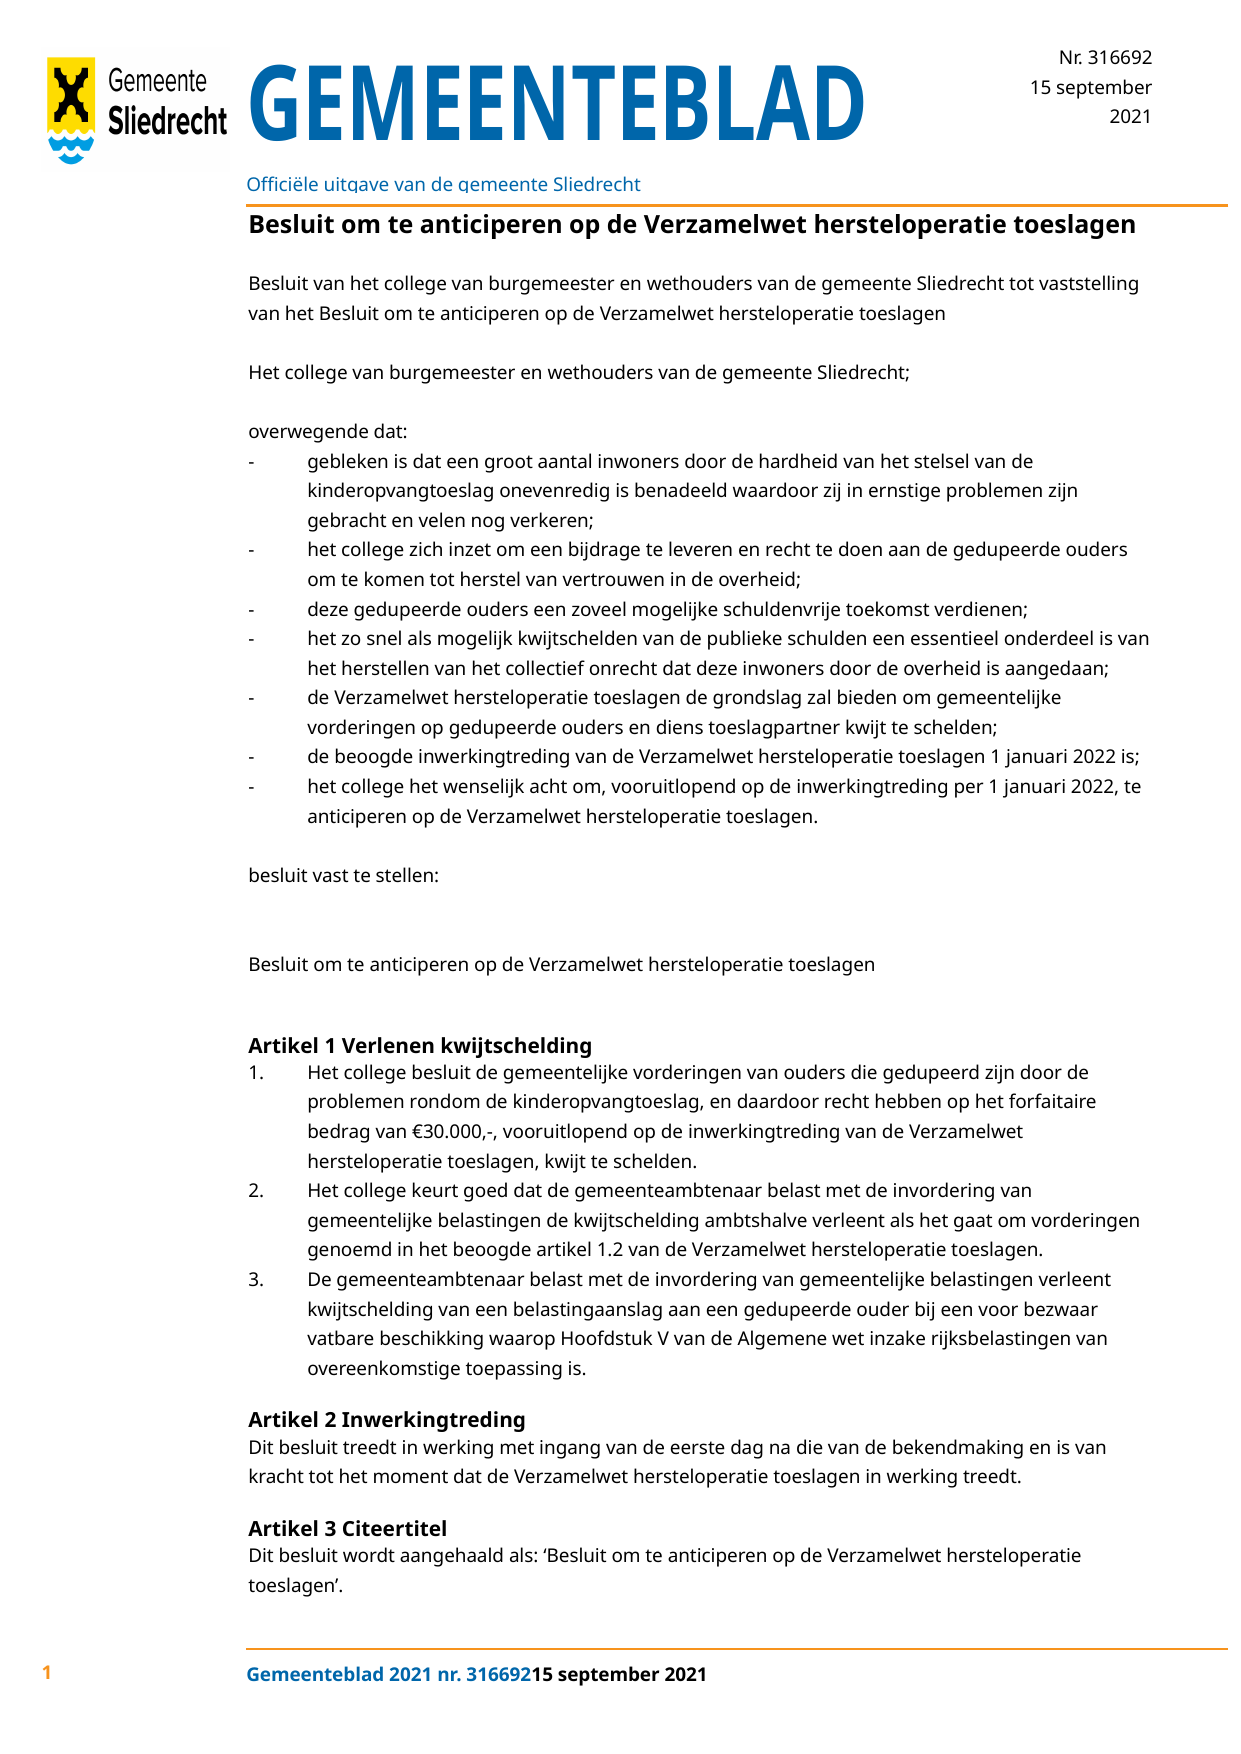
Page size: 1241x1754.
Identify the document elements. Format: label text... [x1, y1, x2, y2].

text Besluit om te anticiperen op de Verzamelwet hersteloperatie toeslagen [248, 207, 1152, 241]
list Het college besluit de gemeentelijke vorderingen van ouders die gedupeerd zijn door de problemen rondom de kinderopvangtoeslag, en daardoor recht hebben op het forfaitaire bedrag van €30.000,-, vooruitlopend op de inwerkingtreding van de Verzamelwet hersteloperatie toeslagen, kwijt te schelden. [248, 1059, 1152, 1174]
list het college het wenselijk acht om, vooruitlopend op de inwerkingtreding per 1 januari 2022, te anticiperen op de Verzamelwet hersteloperatie toeslagen. [248, 773, 1152, 828]
text Dit besluit wordt aangehaald als: ‘Besluit om te anticiperen op de Verzamelwet hersteloperatie toeslagen’. [248, 1542, 1152, 1598]
text Artikel 3 Citeertitel [248, 1514, 1152, 1542]
text Dit besluit treedt in werking met ingang van de eerste dag na die van de bekendmaking en is van kracht tot het moment dat de Verzamelwet hersteloperatie toeslagen in werking treedt. [248, 1434, 1152, 1489]
list gebleken is dat een groot aantal inwoners door de hardheid van het stelsel van de kinderopvangtoeslag onevenredig is benadeeld waardoor zij in ernstige problemen zijn gebracht en velen nog verkeren; [248, 448, 1152, 533]
text Artikel 2 Inwerkingtreding [248, 1405, 1152, 1434]
text besluit vast te stellen: [248, 862, 1152, 888]
text Het college van burgemeester en wethouders van de gemeente Sliedrecht; [248, 359, 1152, 385]
list Het college keurt goed dat de gemeenteambtenaar belast met de invordering van gemeentelijke belastingen de kwijtschelding ambtshalve verleent als het gaat om vorderingen genoemd in het beoogde artikel 1.2 van de Verzamelwet hersteloperatie toeslagen. [248, 1177, 1152, 1262]
text Artikel 1 Verlenen kwijtschelding [248, 1031, 1152, 1059]
list de Verzamelwet hersteloperatie toeslagen de grondslag zal bieden om gemeentelijke vorderingen op gedupeerde ouders en diens toeslagpartner kwijt te schelden; [248, 684, 1152, 740]
list deze gedupeerde ouders een zoveel mogelijke schuldenvrije toekomst verdienen; [248, 596, 1152, 621]
text Besluit om te anticiperen op de Verzamelwet hersteloperatie toeslagen [248, 951, 1152, 976]
list het zo snel als mogelijk kwijtschelden van de publieke schulden een essentieel onderdeel is van het herstellen van het collectief onrecht dat deze inwoners door de overheid is aangedaan; [248, 625, 1152, 681]
text Besluit van het college van burgemeester en wethouders van de gemeente Sliedrecht tot vaststelling van het Besluit om te anticiperen op de Verzamelwet hersteloperatie toeslagen [248, 270, 1152, 326]
list het college zich inzet om een bijdrage te leveren en recht te doen aan de gedupeerde ouders om te komen tot herstel van vertrouwen in de overheid; [248, 537, 1152, 592]
list de beoogde inwerkingtreding van de Verzamelwet hersteloperatie toeslagen 1 januari 2022 is; [248, 744, 1152, 769]
picture [41, 47, 231, 172]
text overwegende dat: [248, 418, 1152, 444]
list De gemeenteambtenaar belast met de invordering van gemeentelijke belastingen verleent kwijtschelding van een belastingaanslag aan een gedupeerde ouder bij een voor bezwaar vatbare beschikking waarop Hoofdstuk V van de Algemene wet inzake rijksbelastingen van overeenkomstige toepassing is. [248, 1266, 1152, 1381]
